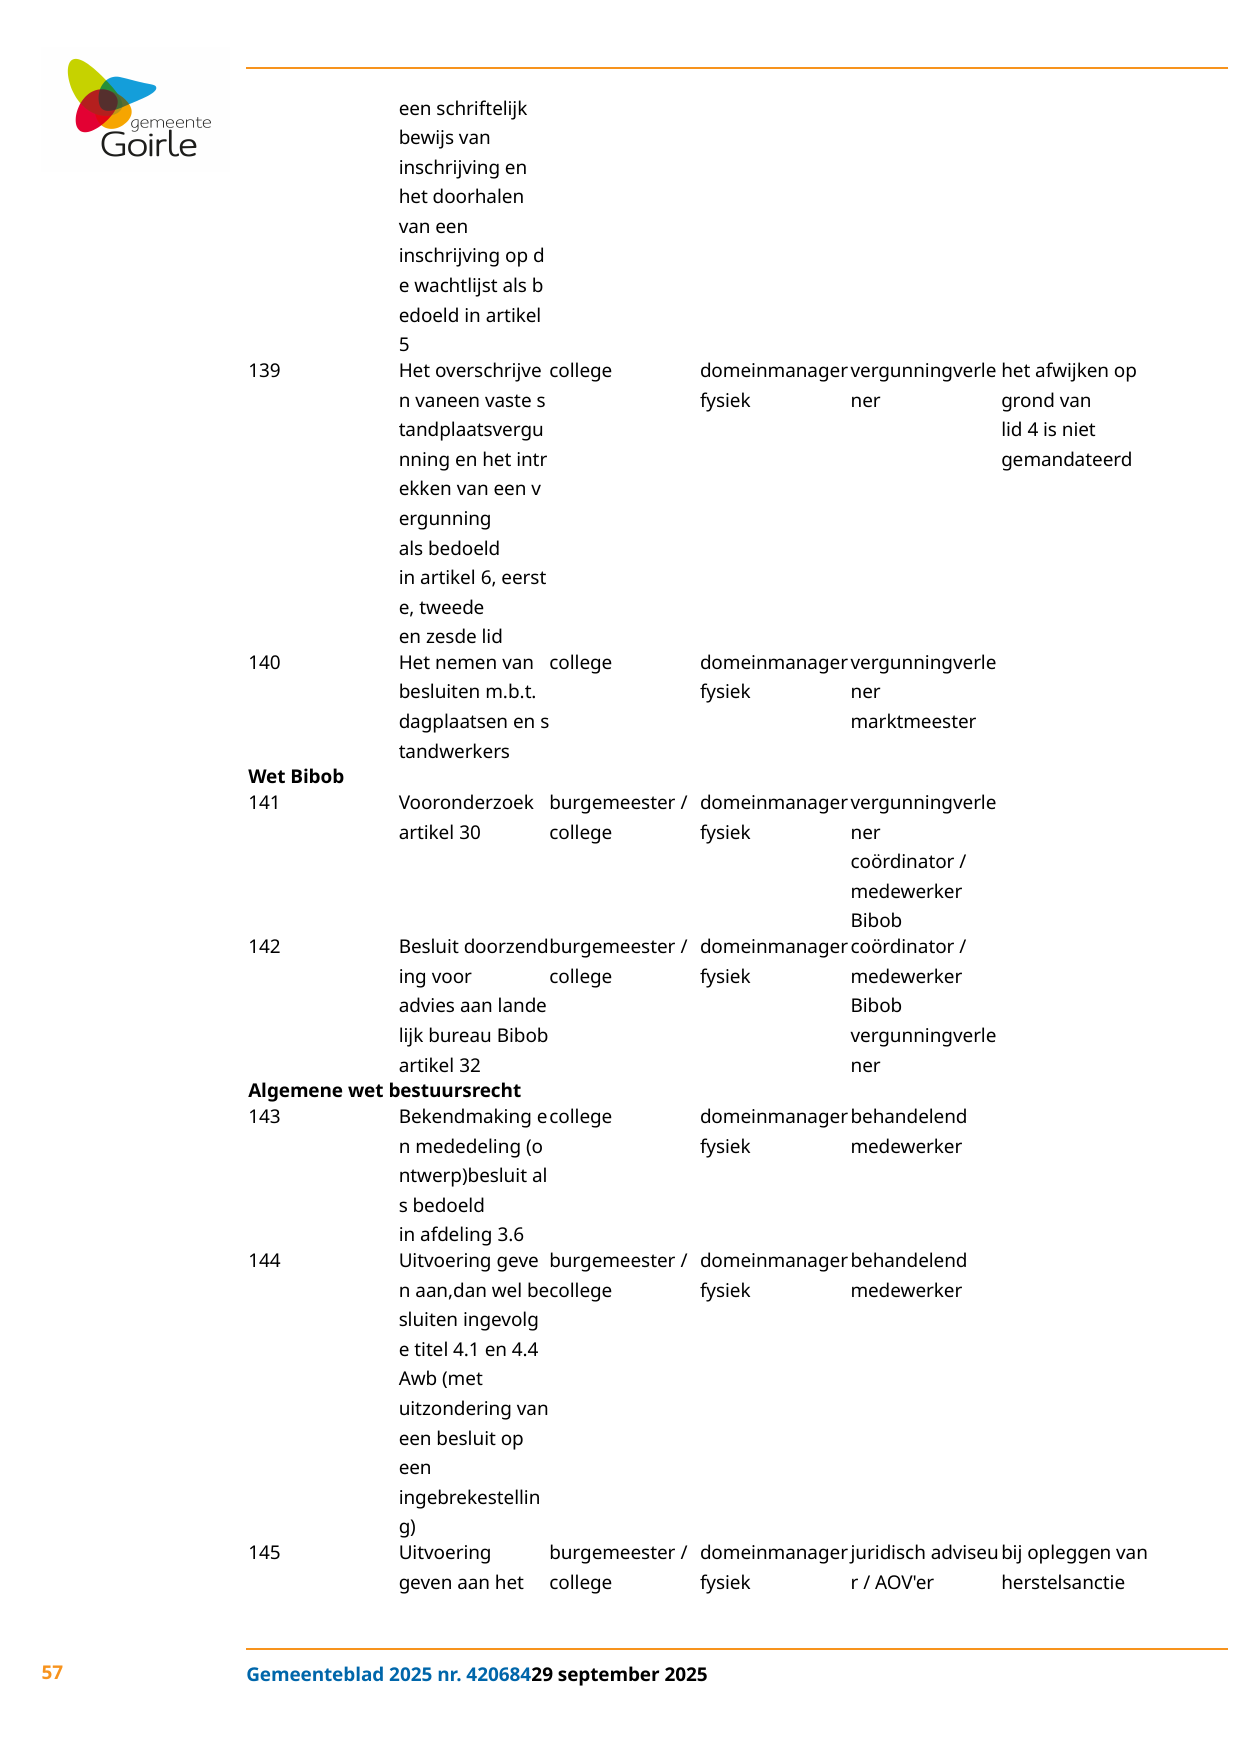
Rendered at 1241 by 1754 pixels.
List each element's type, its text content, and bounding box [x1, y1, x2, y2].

table_cell domeinmanager fysiek [700, 934, 850, 1077]
table_cell vergunningverlener [850, 357, 1001, 649]
table_cell burgemeester / college [549, 934, 700, 1077]
table_cell vergunningverlener coördinator / medewerker Bibob [850, 789, 1001, 933]
table_cell Bekendmaking en mededeling (ontwerp)besluit als bedoeld in afdeling 3.6 [399, 1103, 549, 1247]
table_cell [1001, 789, 1152, 933]
table_cell 144 [248, 1247, 398, 1539]
table_cell [1001, 1103, 1152, 1247]
table_cell Wet Bibob [248, 764, 1152, 789]
table_cell Het nemen van besluiten m.b.t. dagplaatsen en standwerkers [399, 649, 549, 764]
table_cell een schriftelijk bewijs van inschrijving en het doorhalen van een inschrijving op de wachtlijst als bedoeld in artikel 5 [399, 95, 549, 357]
table_cell burgemeester / college [549, 1247, 700, 1539]
table_cell 140 [248, 649, 398, 764]
table_cell het afwijken op grond van lid 4 is niet gemandateerd [1001, 357, 1152, 649]
table_cell college [549, 649, 700, 764]
table_cell domeinmanager fysiek [700, 649, 850, 764]
table_cell 145 [248, 1539, 398, 1594]
table_cell Uitvoering geven aan,dan wel besluiten ingevolge titel 4.1 en 4.4 Awb (met uitzondering van een besluit op een ingebrekestelling) [399, 1247, 549, 1539]
picture [41, 47, 231, 172]
table_cell college [549, 357, 700, 649]
table_cell domeinmanager fysiek [700, 1539, 850, 1594]
table_cell [549, 95, 700, 357]
table_cell coördinator / medewerker Bibob vergunningverlener [850, 934, 1001, 1077]
table_cell domeinmanager fysiek [700, 1103, 850, 1247]
table_cell 141 [248, 789, 398, 933]
table_cell Algemene wet bestuursrecht [248, 1078, 1152, 1103]
table_cell 139 [248, 357, 398, 649]
table_cell [1001, 649, 1152, 764]
table_cell [1001, 934, 1152, 1077]
table_cell vergunningverlener marktmeester [850, 649, 1001, 764]
table_cell behandelend medewerker [850, 1103, 1001, 1247]
table_cell domeinmanager fysiek [700, 789, 850, 933]
table_cell burgemeester / college [549, 1539, 700, 1594]
table_cell domeinmanager fysiek [700, 1247, 850, 1539]
table_cell Het overschrijven vaneen vaste standplaatsvergunning en het intrekken van een vergunning als bedoeld in artikel 6, eerste, tweede en zesde lid [399, 357, 549, 649]
table_cell juridisch adviseur / AOV'er [850, 1539, 1001, 1594]
table_cell Besluit doorzending voor advies aan landelijk bureau Bibob artikel 32 [399, 934, 549, 1077]
table_cell [700, 95, 850, 357]
table_cell 142 [248, 934, 398, 1077]
table_cell Vooronderzoek artikel 30 [399, 789, 549, 933]
table_cell [850, 95, 1001, 357]
table_cell college [549, 1103, 700, 1247]
table_cell burgemeester / college [549, 789, 700, 933]
table_cell [1001, 95, 1152, 357]
table_cell behandelend medewerker [850, 1247, 1001, 1539]
table_cell 143 [248, 1103, 398, 1247]
table_cell Uitvoering geven aan het [399, 1539, 549, 1594]
table_cell [248, 95, 398, 357]
table_cell domeinmanager fysiek [700, 357, 850, 649]
table_cell bij opleggen van herstelsanctie [1001, 1539, 1152, 1594]
table_cell [1001, 1247, 1152, 1539]
